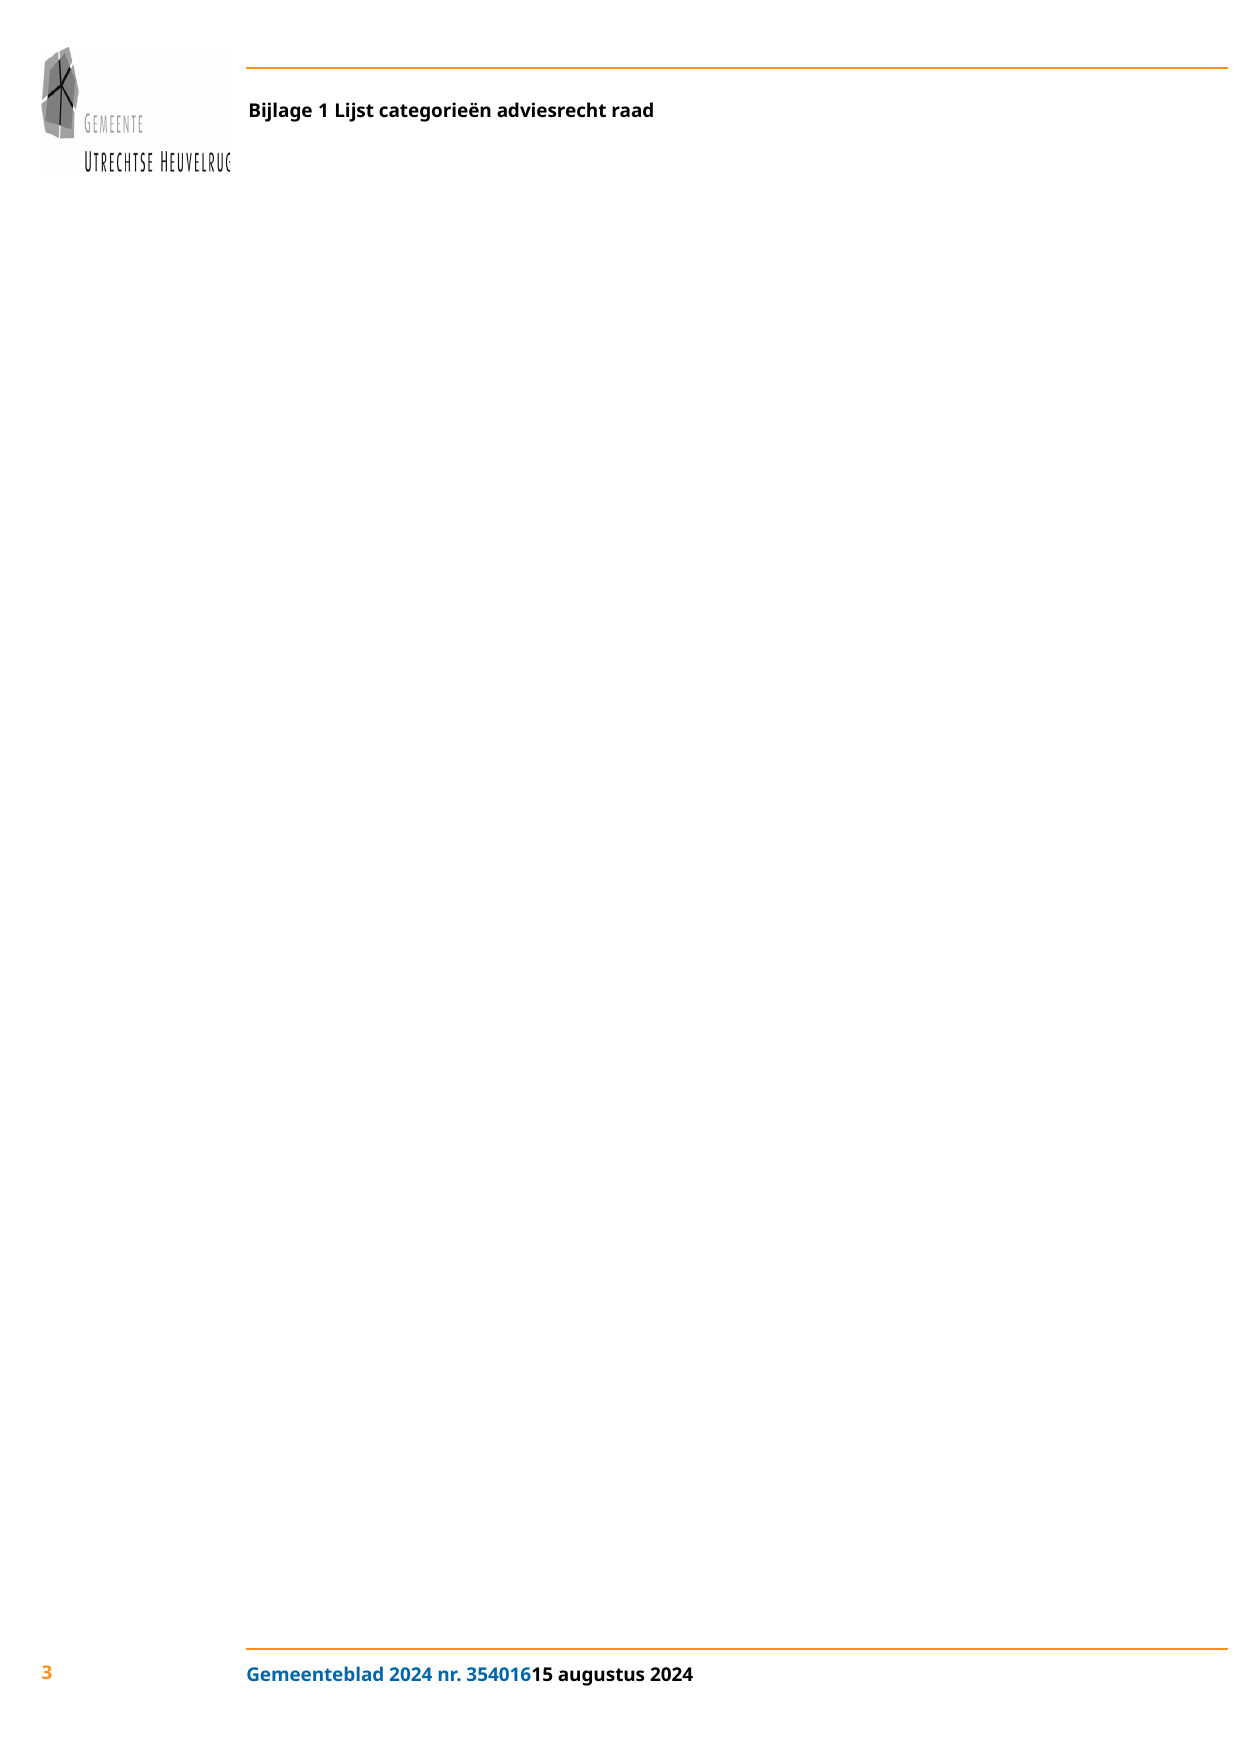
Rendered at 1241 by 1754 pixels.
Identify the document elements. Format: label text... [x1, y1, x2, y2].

text Bijlage 1 Lijst categorieën adviesrecht raad [248, 95, 1152, 123]
picture [41, 47, 231, 172]
